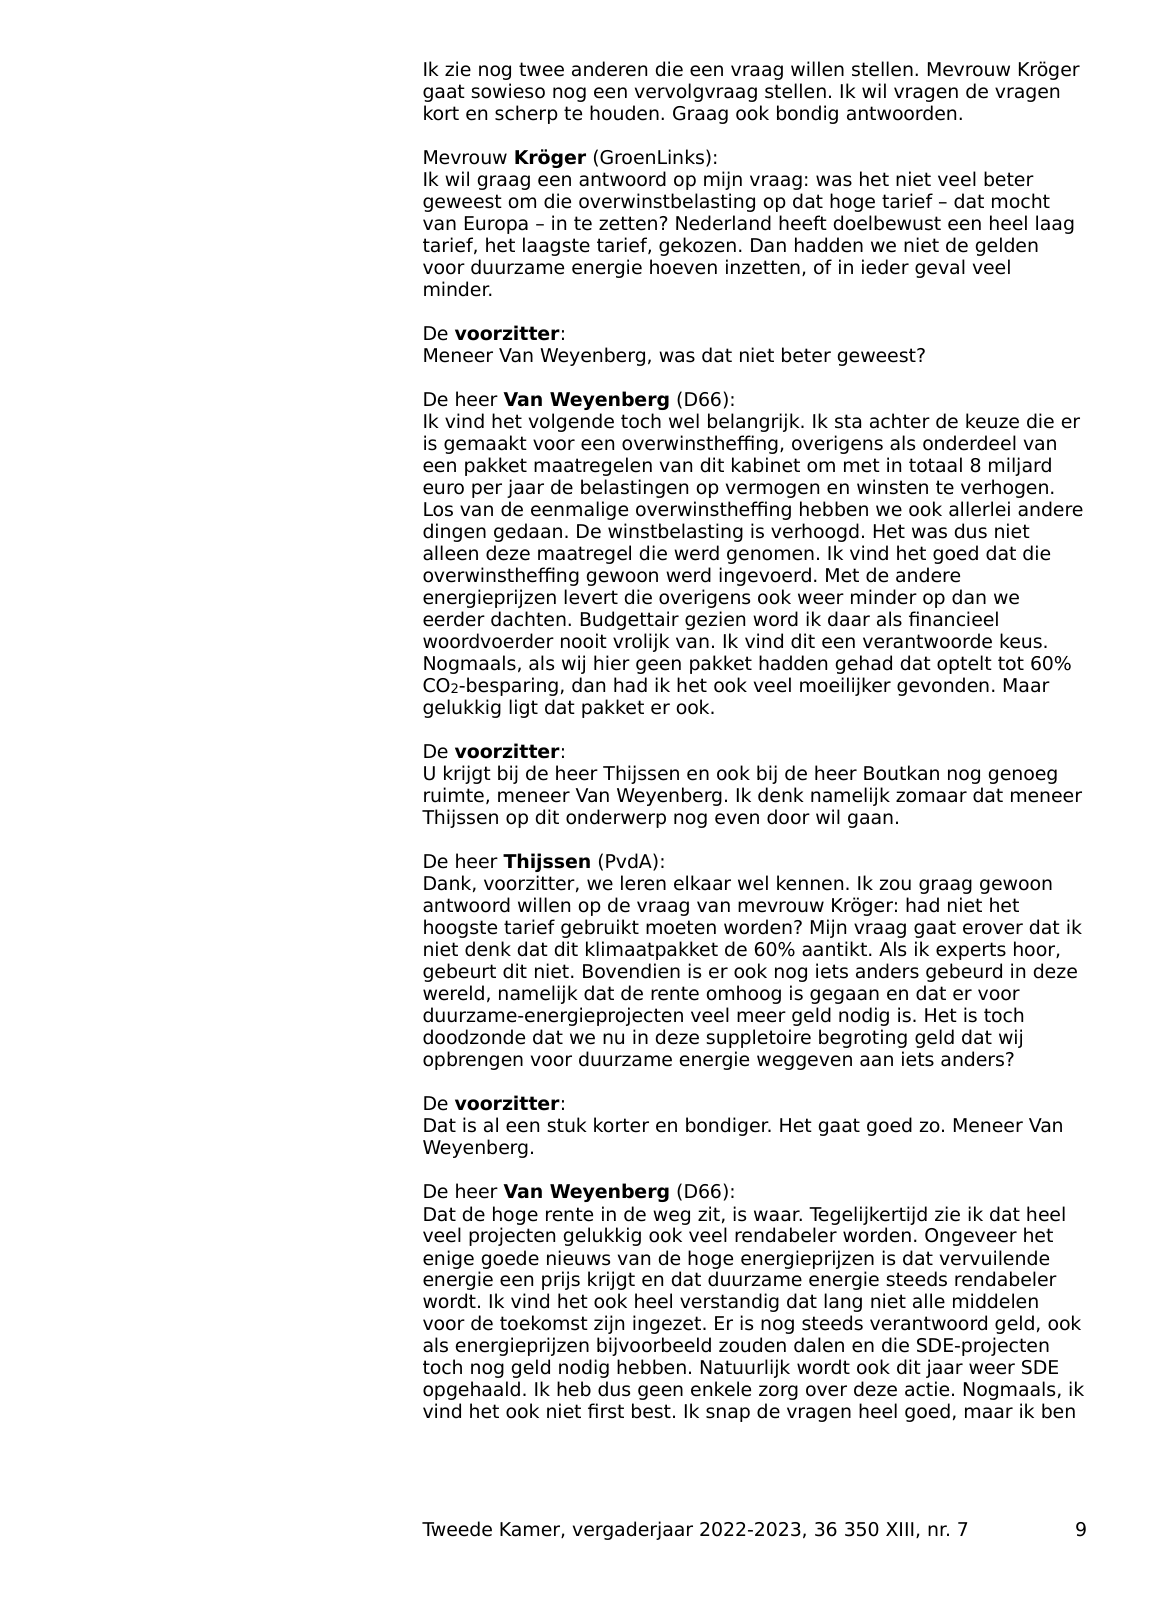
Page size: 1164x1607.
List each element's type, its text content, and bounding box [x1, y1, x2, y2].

text Dat de hoge rente in de weg zit, is waar. Tegelijkertijd zie ik dat heel veel projecten gelukkig ook veel rendabeler worden. Ongeveer het enige goede nieuws van de hoge energieprijzen is dat vervuilende energie een prijs krijgt en dat duurzame energie steeds rendabeler wordt. Ik vind het ook heel verstandig dat lang niet alle middelen voor de toekomst zijn ingezet. Er is nog steeds verantwoord geld, ook als energieprijzen bijvoorbeeld zouden dalen en die SDE-projecten toch nog geld nodig hebben. Natuurlijk wordt ook dit jaar weer SDE opgehaald. Ik heb dus geen enkele zorg over deze actie. Nogmaals, ik vind het ook niet first best. Ik snap de vragen heel goed, maar ik ben [422, 1203, 1087, 1423]
text Ik vind het volgende toch wel belangrijk. Ik sta achter de keuze die er is gemaakt voor een overwinstheffing, overigens als onderdeel van een pakket maatregelen van dit kabinet om met in totaal 8 miljard euro per jaar de belastingen op vermogen en winsten te verhogen. Los van de eenmalige overwinstheffing hebben we ook allerlei andere dingen gedaan. De winstbelasting is verhoogd. Het was dus niet alleen deze maatregel die werd genomen. Ik vind het goed dat die overwinstheffing gewoon werd ingevoerd. Met de andere energieprijzen levert die overigens ook weer minder op dan we eerder dachten. Budgettair gezien word ik daar als financieel woordvoerder nooit vrolijk van. Ik vind dit een verantwoorde keus. Nogmaals, als wij hier geen pakket hadden gehad dat optelt tot 60% CO2-besparing, dan had ik het ook veel moeilijker gevonden. Maar gelukkig ligt dat pakket er ook. [422, 411, 1087, 719]
text De heer Van Weyenberg (D66): [422, 389, 1087, 411]
text Mevrouw Kröger (GroenLinks): [422, 147, 1087, 169]
text Dank, voorzitter, we leren elkaar wel kennen. Ik zou graag gewoon antwoord willen op de vraag van mevrouw Kröger: had niet het hoogste tarief gebruikt moeten worden? Mijn vraag gaat erover dat ik niet denk dat dit klimaatpakket de 60% aantikt. Als ik experts hoor, gebeurt dit niet. Bovendien is er ook nog iets anders gebeurd in deze wereld, namelijk dat de rente omhoog is gegaan en dat er voor duurzame-energieprojecten veel meer geld nodig is. Het is toch doodzonde dat we nu in deze suppletoire begroting geld dat wij opbrengen voor duurzame energie weggeven aan iets anders? [422, 873, 1087, 1071]
text De heer Van Weyenberg (D66): [422, 1181, 1087, 1203]
text De voorzitter: [422, 323, 1087, 345]
text De voorzitter: [422, 741, 1087, 763]
text De voorzitter: [422, 1093, 1087, 1115]
text De heer Thijssen (PvdA): [422, 851, 1087, 873]
text Dat is al een stuk korter en bondiger. Het gaat goed zo. Meneer Van Weyenberg. [422, 1115, 1087, 1159]
text Ik zie nog twee anderen die een vraag willen stellen. Mevrouw Kröger gaat sowieso nog een vervolgvraag stellen. Ik wil vragen de vragen kort en scherp te houden. Graag ook bondig antwoorden. [422, 59, 1087, 125]
text Ik wil graag een antwoord op mijn vraag: was het niet veel beter geweest om die overwinstbelasting op dat hoge tarief – dat mocht van Europa – in te zetten? Nederland heeft doelbewust een heel laag tarief, het laagste tarief, gekozen. Dan hadden we niet de gelden voor duurzame energie hoeven inzetten, of in ieder geval veel minder. [422, 169, 1087, 301]
text U krijgt bij de heer Thijssen en ook bij de heer Boutkan nog genoeg ruimte, meneer Van Weyenberg. Ik denk namelijk zomaar dat meneer Thijssen op dit onderwerp nog even door wil gaan. [422, 763, 1087, 829]
text Meneer Van Weyenberg, was dat niet beter geweest? [422, 345, 1087, 367]
